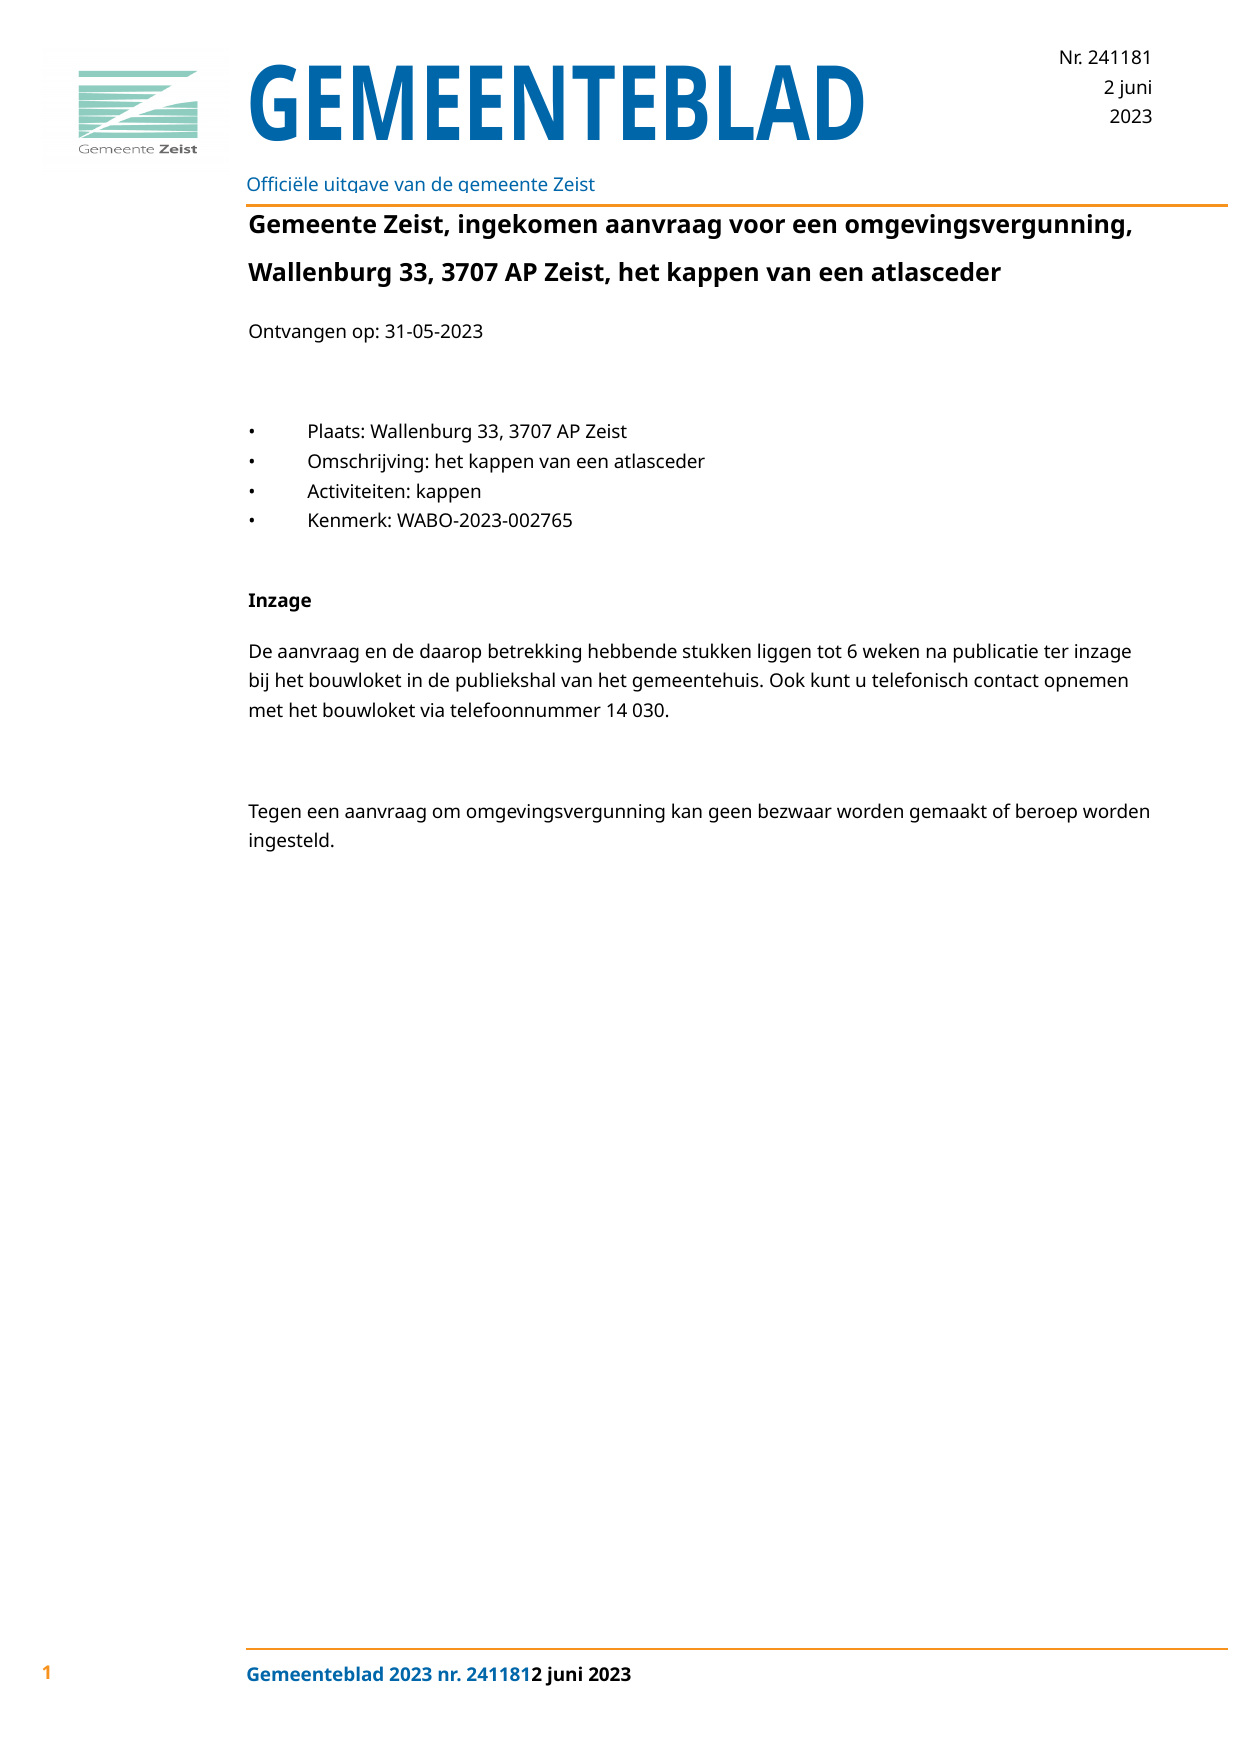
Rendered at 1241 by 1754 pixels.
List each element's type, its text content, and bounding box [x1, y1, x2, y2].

list Omschrijving: het kappen van een atlasceder [248, 448, 1152, 474]
text Gemeente Zeist, ingekomen aanvraag voor een omgevingsvergunning, Wallenburg 33, 3707 AP Zeist, het kappen van een atlasceder [248, 207, 1152, 288]
text Ontvangen op: 31-05-2023 [248, 318, 1152, 344]
text De aanvraag en de daarop betrekking hebbende stukken liggen tot 6 weken na publicatie ter inzage bij het bouwloket in de publiekshal van het gemeentehuis. Ook kunt u telefonisch contact opnemen met het bouwloket via telefoonnummer 14 030. [248, 638, 1152, 723]
list Plaats: Wallenburg 33, 3707 AP Zeist [248, 419, 1152, 444]
text Inzage [248, 587, 1152, 613]
list Activiteiten: kappen [248, 478, 1152, 504]
list Kenmerk: WABO-2023-002765 [248, 507, 1152, 533]
picture [41, 47, 231, 172]
text Tegen een aanvraag om omgevingsvergunning kan geen bezwaar worden gemaakt of beroep worden ingesteld. [248, 798, 1152, 853]
